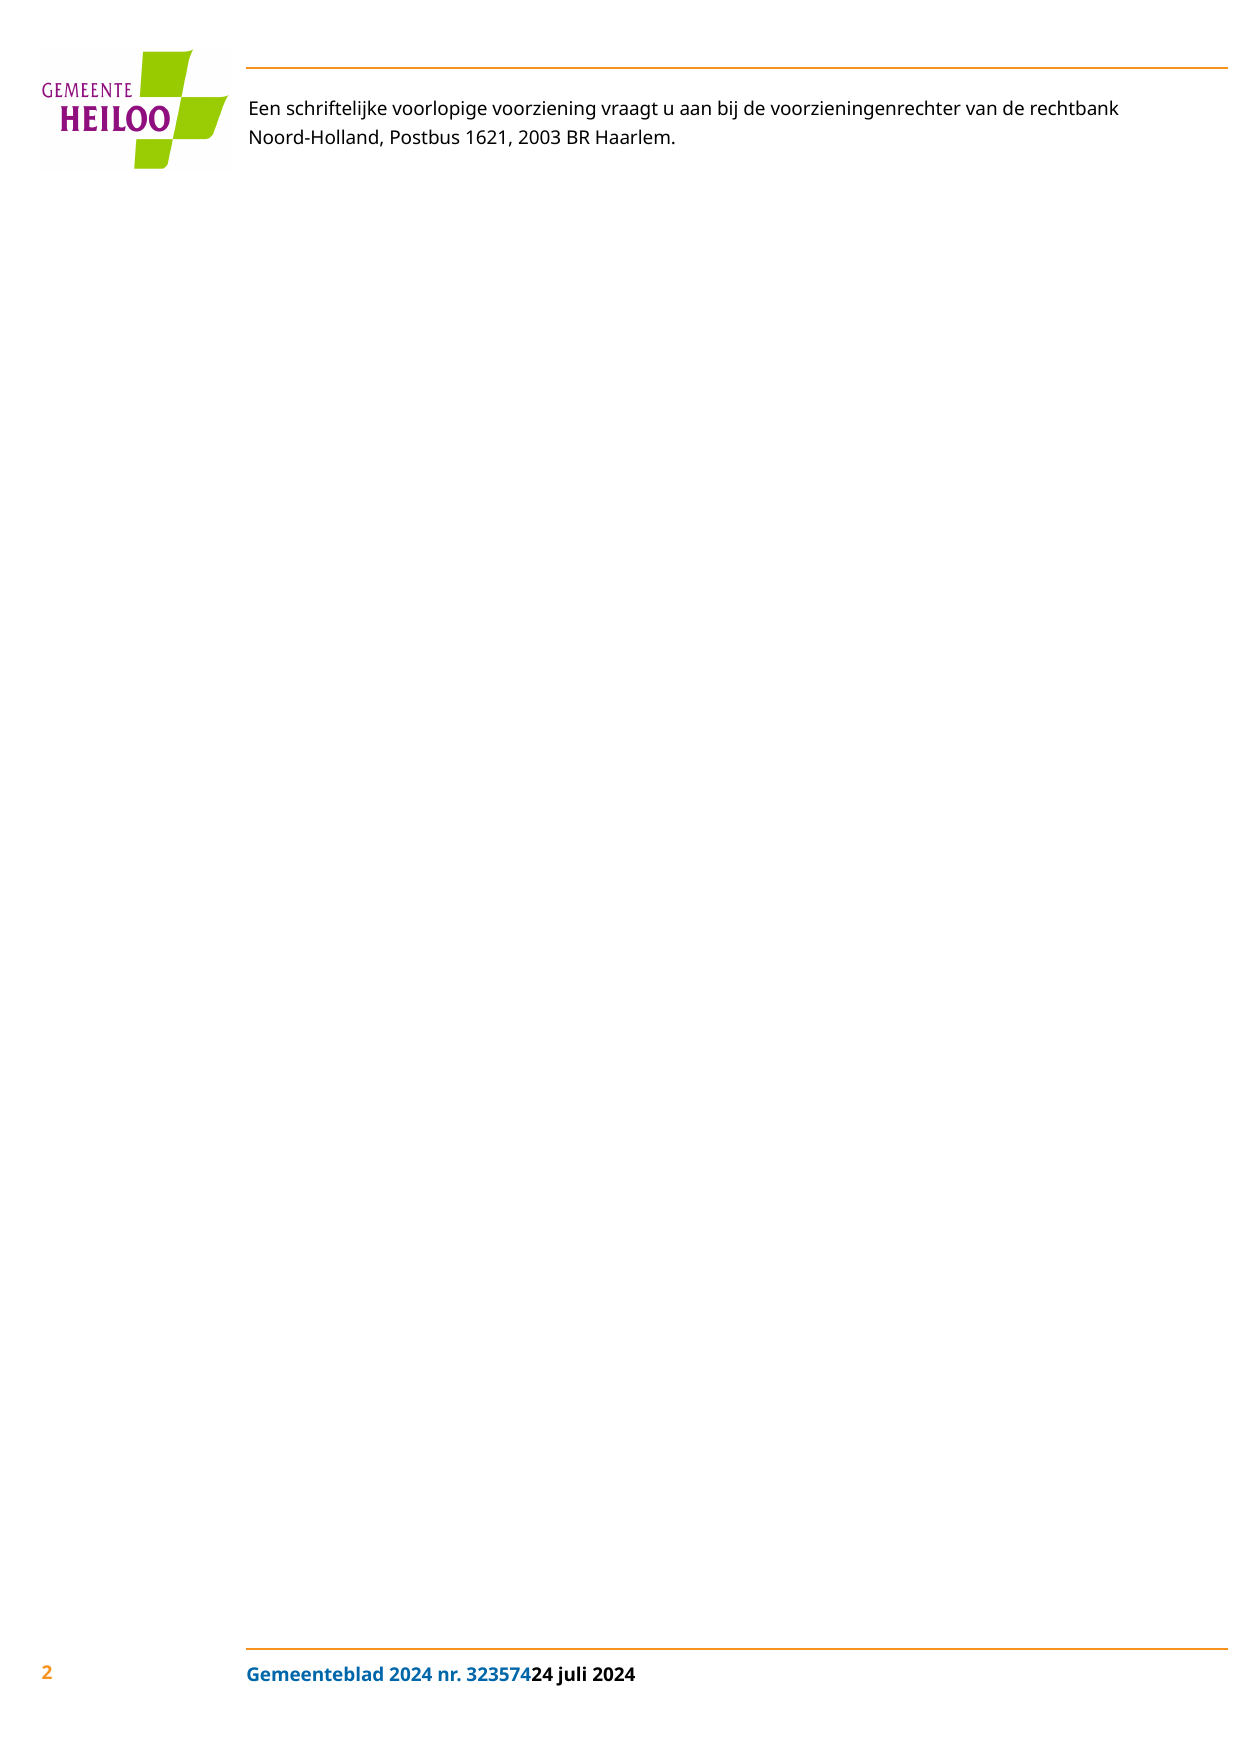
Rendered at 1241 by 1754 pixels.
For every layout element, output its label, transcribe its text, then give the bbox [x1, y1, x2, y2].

picture [41, 47, 231, 172]
text Een schriftelijke voorlopige voorziening vraagt u aan bij de voorzieningenrechter van de rechtbank Noord-Holland, Postbus 1621, 2003 BR Haarlem. [248, 95, 1152, 150]
